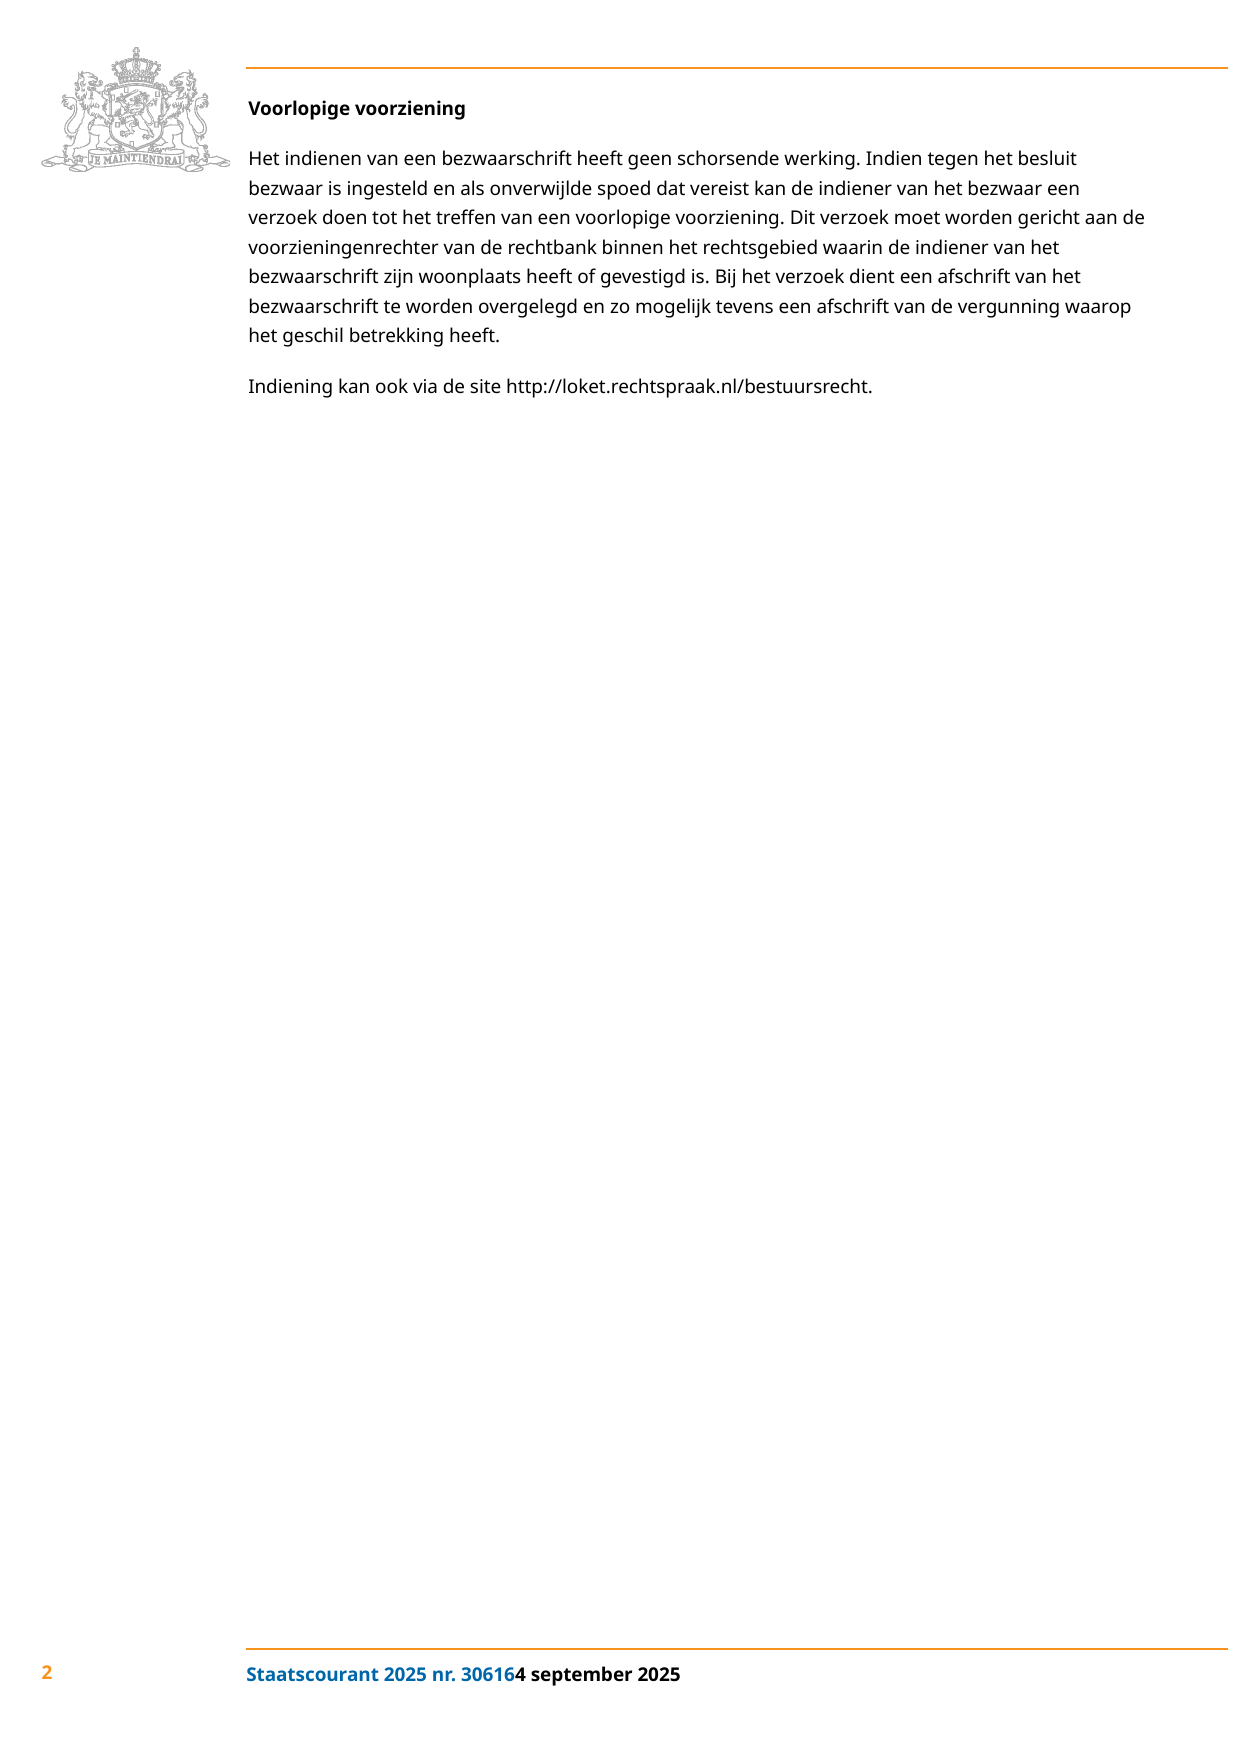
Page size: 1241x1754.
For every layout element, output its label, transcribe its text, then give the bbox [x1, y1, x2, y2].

picture [41, 47, 231, 172]
text Voorlopige voorziening [248, 95, 1152, 121]
text Indiening kan ook via de site http://loket.rechtspraak.nl/bestuursrecht. [248, 373, 1152, 399]
text Het indienen van een bezwaarschrift heeft geen schorsende werking. Indien tegen het besluit bezwaar is ingesteld en als onverwijlde spoed dat vereist kan de indiener van het bezwaar een verzoek doen tot het treffen van een voorlopige voorziening. Dit verzoek moet worden gericht aan de voorzieningenrechter van de rechtbank binnen het rechtsgebied waarin de indiener van het bezwaarschrift zijn woonplaats heeft of gevestigd is. Bij het verzoek dient een afschrift van het bezwaarschrift te worden overgelegd en zo mogelijk tevens een afschrift van de vergunning waarop het geschil betrekking heeft. [248, 145, 1152, 348]
